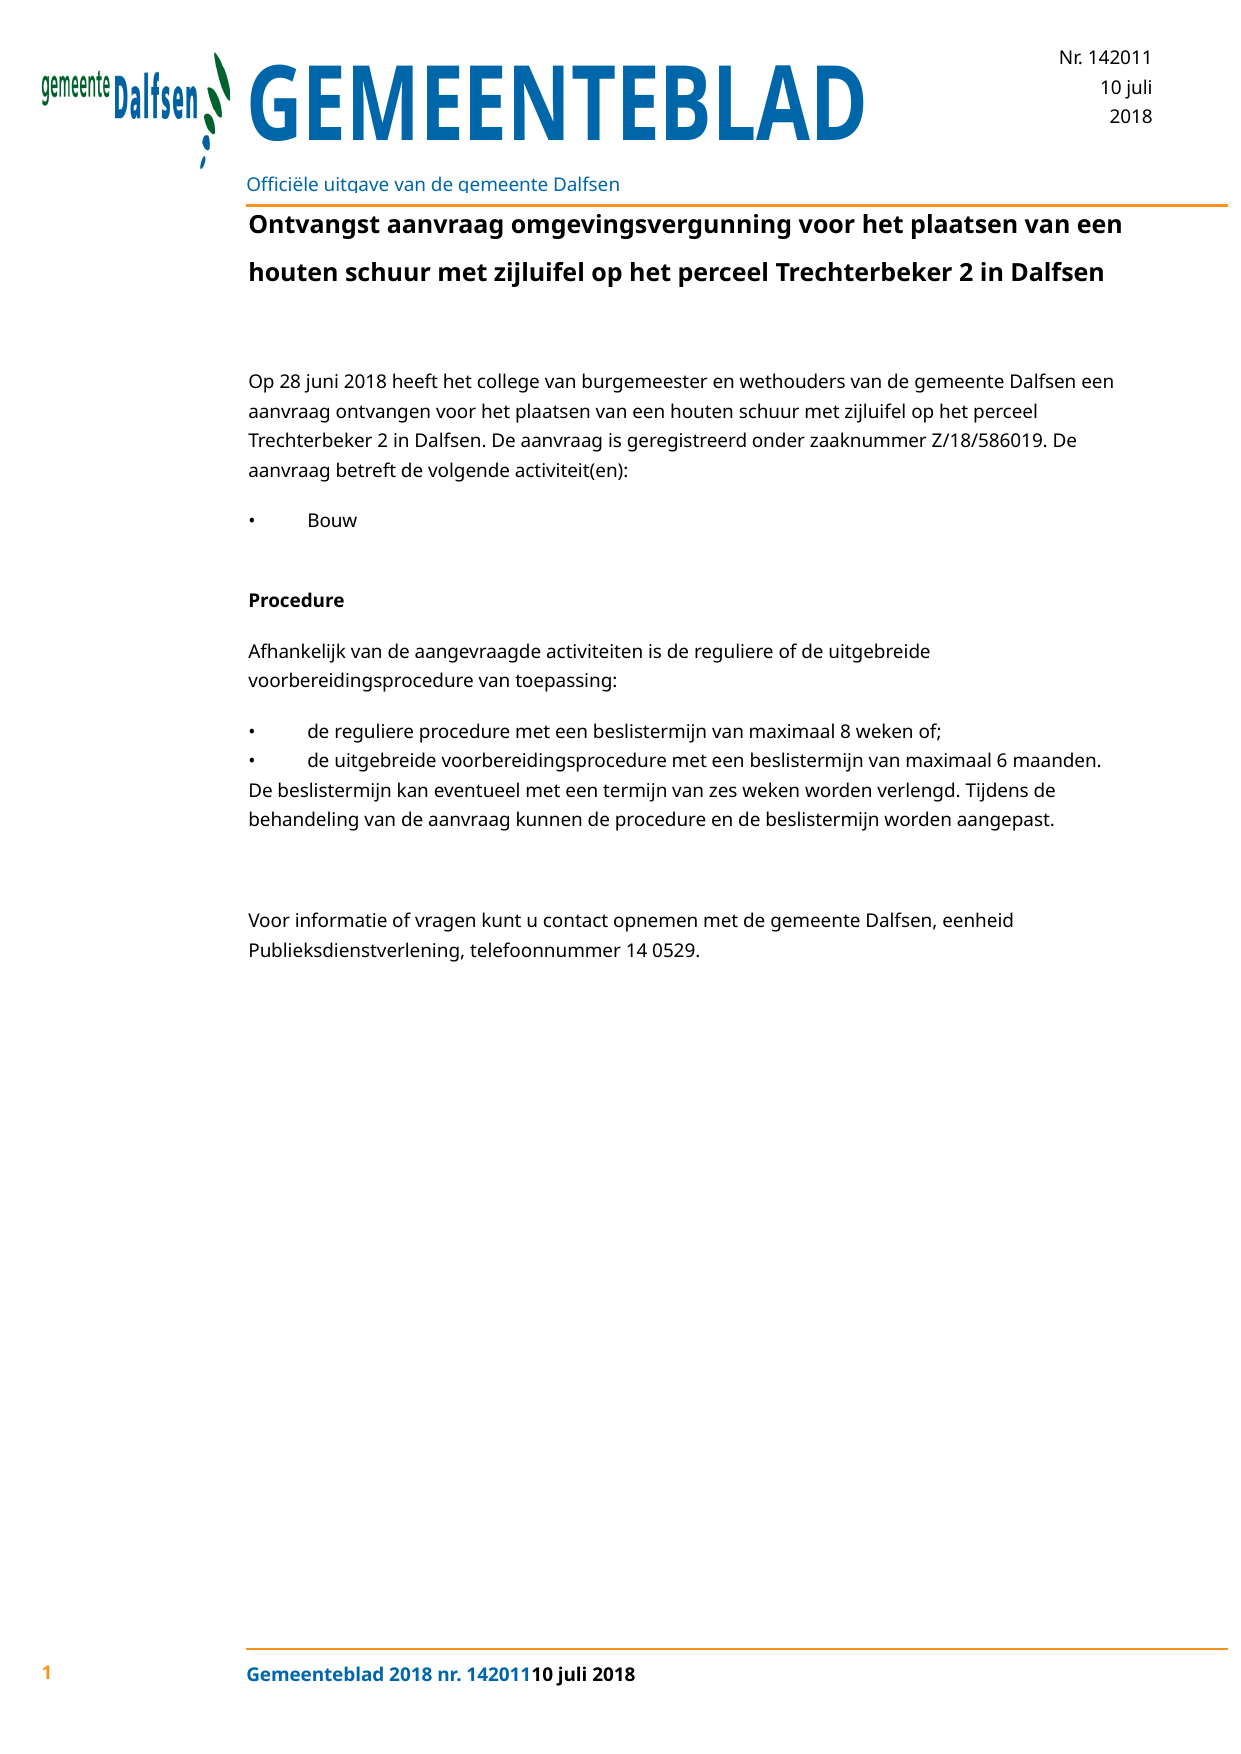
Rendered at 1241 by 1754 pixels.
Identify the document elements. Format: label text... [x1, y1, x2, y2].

text Voor informatie of vragen kunt u contact opnemen met de gemeente Dalfsen, eenheid Publieksdienstverlening, telefoonnummer 14 0529. [248, 907, 1152, 963]
text Procedure [248, 587, 1152, 613]
list de reguliere procedure met een beslistermijn van maximaal 8 weken of; [248, 718, 1152, 744]
text De beslistermijn kan eventueel met een termijn van zes weken worden verlengd. Tijdens de behandeling van de aanvraag kunnen de procedure en de beslistermijn worden aangepast. [248, 777, 1152, 832]
text Afhankelijk van de aangevraagde activiteiten is de reguliere of de uitgebreide voorbereidingsprocedure van toepassing: [248, 638, 1152, 693]
text Ontvangst aanvraag omgevingsvergunning voor het plaatsen van een houten schuur met zijluifel op het perceel Trechterbeker 2 in Dalfsen [248, 207, 1152, 288]
picture [41, 47, 231, 172]
text Op 28 juni 2018 heeft het college van burgemeester en wethouders van de gemeente Dalfsen een aanvraag ontvangen voor het plaatsen van een houten schuur met zijluifel op het perceel Trechterbeker 2 in Dalfsen. De aanvraag is geregistreerd onder zaaknummer Z/18/586019. De aanvraag betreft de volgende activiteit(en): [248, 368, 1152, 483]
list Bouw [248, 507, 1152, 533]
list de uitgebreide voorbereidingsprocedure met een beslistermijn van maximaal 6 maanden. [248, 747, 1152, 773]
